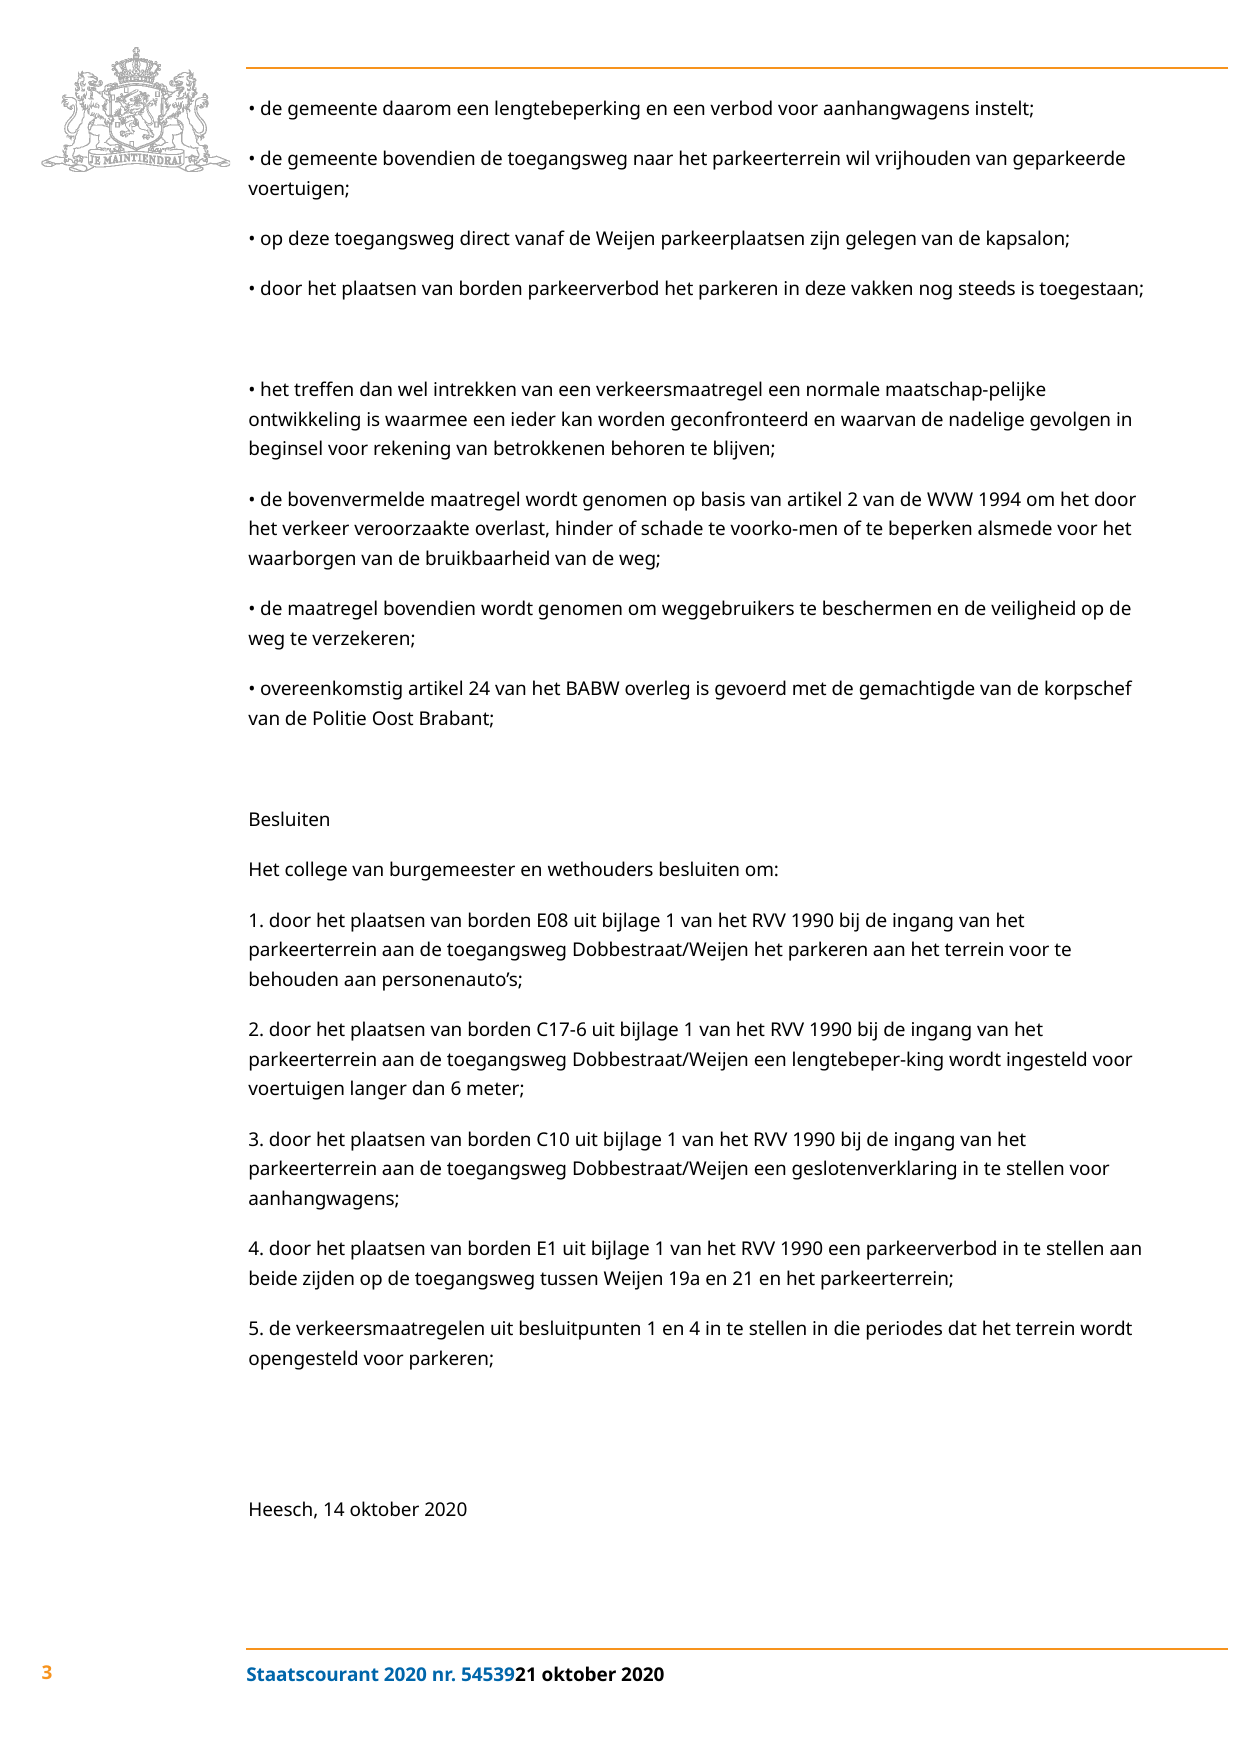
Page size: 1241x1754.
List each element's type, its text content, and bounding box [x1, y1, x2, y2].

text 3. door het plaatsen van borden C10 uit bijlage 1 van het RVV 1990 bij de ingang van het parkeerterrein aan de toegangsweg Dobbestraat/Weijen een geslotenverklaring in te stellen voor aanhangwagens; [248, 1126, 1152, 1211]
text • door het plaatsen van borden parkeerverbod het parkeren in deze vakken nog steeds is toegestaan; [248, 276, 1152, 301]
text • het treffen dan wel intrekken van een verkeersmaatregel een normale maatschap-pelijke ontwikkeling is waarmee een ieder kan worden geconfronteerd en waarvan de nadelige gevolgen in beginsel voor rekening van betrokkenen behoren te blijven; [248, 376, 1152, 461]
text 1. door het plaatsen van borden E08 uit bijlage 1 van het RVV 1990 bij de ingang van het parkeerterrein aan de toegangsweg Dobbestraat/Weijen het parkeren aan het terrein voor te behouden aan personenauto’s; [248, 907, 1152, 992]
text • overeenkomstig artikel 24 van het BABW overleg is gevoerd met de gemachtigde van de korpschef van de Politie Oost Brabant; [248, 676, 1152, 731]
text Het college van burgemeester en wethouders besluiten om: [248, 856, 1152, 882]
text • de bovenvermelde maatregel wordt genomen op basis van artikel 2 van de WVW 1994 om het door het verkeer veroorzaakte overlast, hinder of schade te voorko-men of te beperken alsmede voor het waarborgen van de bruikbaarheid van de weg; [248, 486, 1152, 571]
picture [41, 47, 231, 172]
text • de gemeente daarom een lengtebeperking en een verbod voor aanhangwagens instelt; [248, 95, 1152, 121]
text • de maatregel bovendien wordt genomen om weggebruikers te beschermen en de veiligheid op de weg te verzekeren; [248, 596, 1152, 651]
text 4. door het plaatsen van borden E1 uit bijlage 1 van het RVV 1990 een parkeerverbod in te stellen aan beide zijden op de toegangsweg tussen Weijen 19a en 21 en het parkeerterrein; [248, 1236, 1152, 1291]
text 2. door het plaatsen van borden C17-6 uit bijlage 1 van het RVV 1990 bij de ingang van het parkeerterrein aan de toegangsweg Dobbestraat/Weijen een lengtebeper-king wordt ingesteld voor voertuigen langer dan 6 meter; [248, 1016, 1152, 1101]
text Heesch, 14 oktober 2020 [248, 1496, 1152, 1522]
text • de gemeente bovendien de toegangsweg naar het parkeerterrein wil vrijhouden van geparkeerde voertuigen; [248, 145, 1152, 201]
text Besluiten [248, 806, 1152, 832]
text • op deze toegangsweg direct vanaf de Weijen parkeerplaatsen zijn gelegen van de kapsalon; [248, 225, 1152, 251]
text 5. de verkeersmaatregelen uit besluitpunten 1 en 4 in te stellen in die periodes dat het terrein wordt opengesteld voor parkeren; [248, 1316, 1152, 1371]
